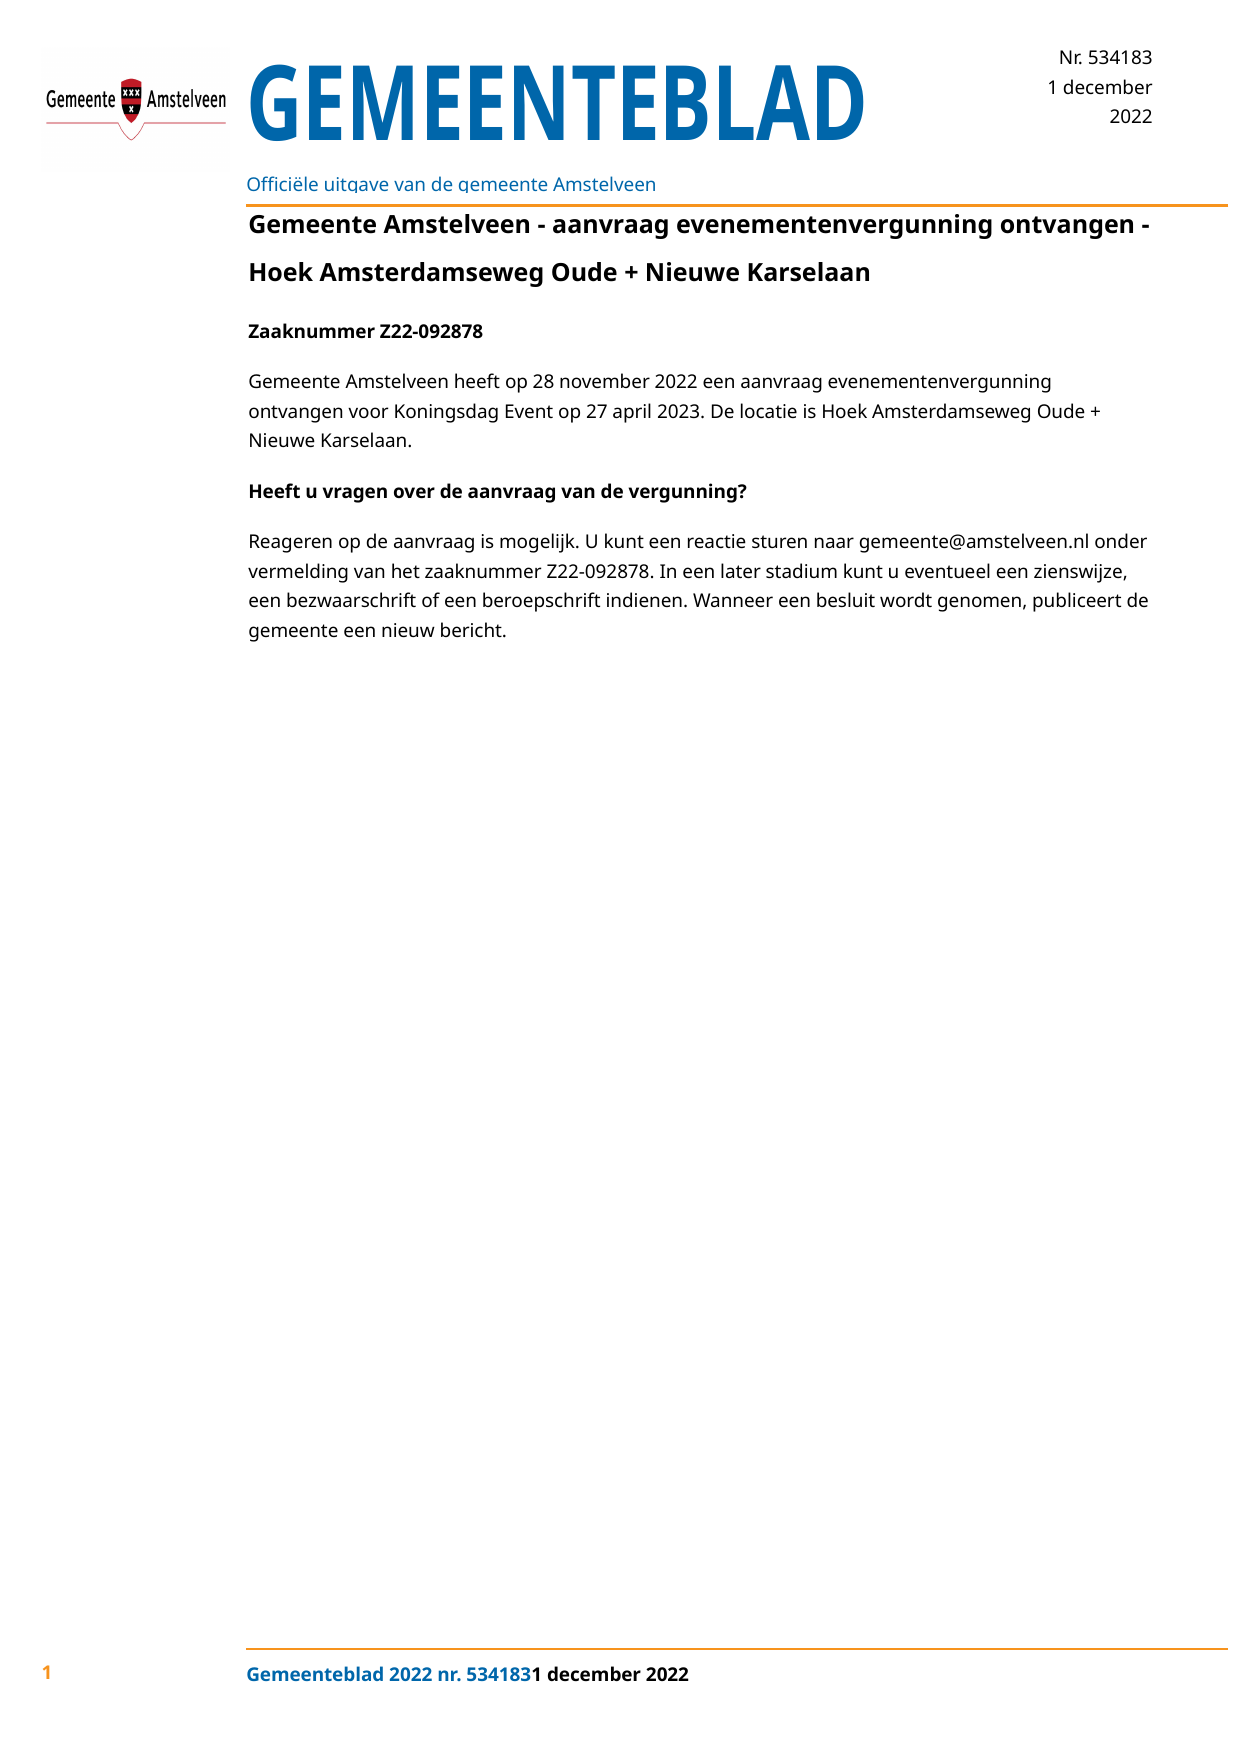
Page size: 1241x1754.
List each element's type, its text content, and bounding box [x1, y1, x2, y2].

text Gemeente Amstelveen - aanvraag evenementenvergunning ontvangen - Hoek Amsterdamseweg Oude + Nieuwe Karselaan [248, 207, 1152, 288]
text Zaaknummer Z22-092878 [248, 318, 1152, 344]
picture [41, 47, 231, 172]
text Reageren op de aanvraag is mogelijk. U kunt een reactie sturen naar gemeente@amstelveen.nl onder vermelding van het zaaknummer Z22-092878. In een later stadium kunt u eventueel een zienswijze, een bezwaarschrift of een beroepschrift indienen. Wanneer een besluit wordt genomen, publiceert de gemeente een nieuw bericht. [248, 528, 1152, 643]
text Heeft u vragen over de aanvraag van de vergunning? [248, 478, 1152, 504]
text Gemeente Amstelveen heeft op 28 november 2022 een aanvraag evenementenvergunning ontvangen voor Koningsdag Event op 27 april 2023. De locatie is Hoek Amsterdamseweg Oude + Nieuwe Karselaan. [248, 368, 1152, 453]
